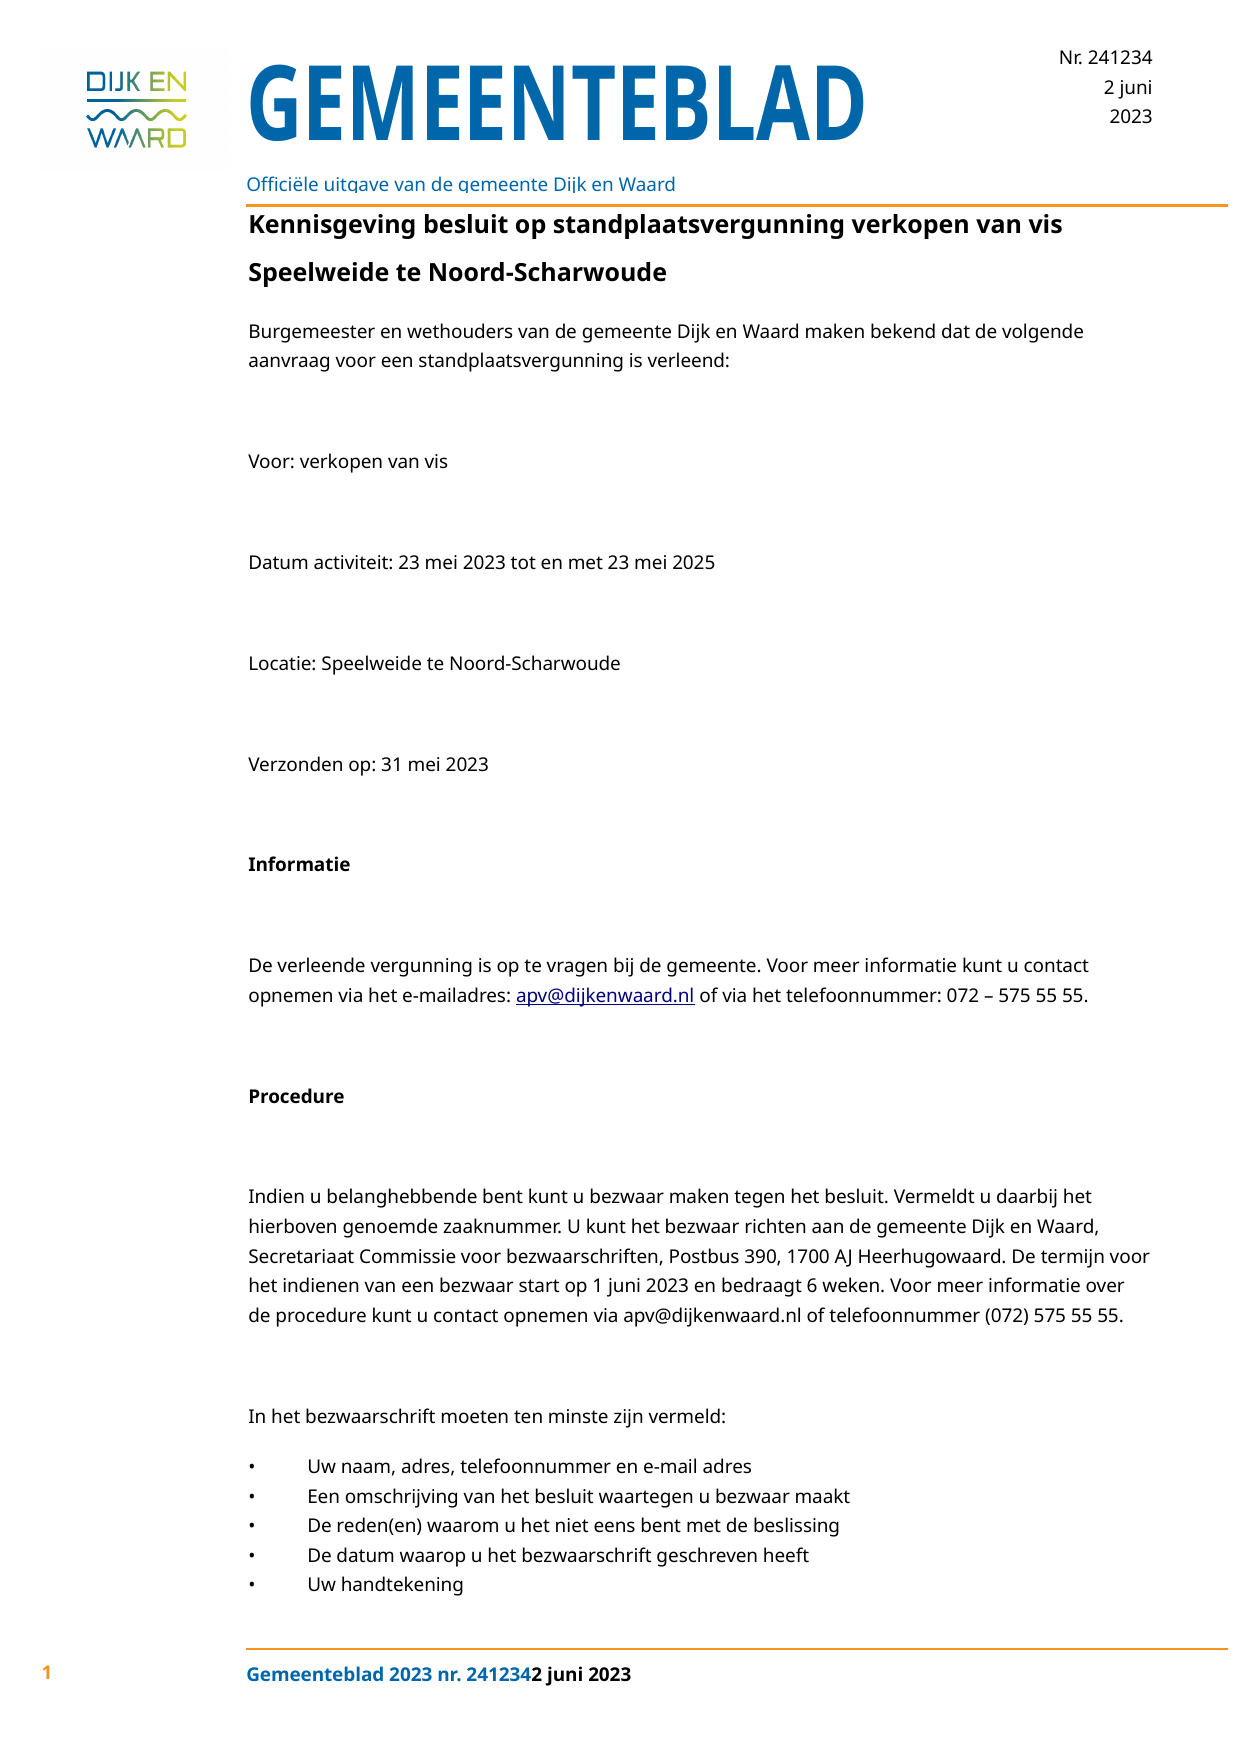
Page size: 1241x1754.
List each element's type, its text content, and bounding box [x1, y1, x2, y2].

text Kennisgeving besluit op standplaatsvergunning verkopen van vis Speelweide te Noord-Scharwoude [248, 207, 1152, 288]
list Een omschrijving van het besluit waartegen u bezwaar maakt [248, 1483, 1152, 1509]
text Burgemeester en wethouders van de gemeente Dijk en Waard maken bekend dat de volgende aanvraag voor een standplaatsvergunning is verleend: [248, 318, 1152, 373]
text Indien u belanghebbende bent kunt u bezwaar maken tegen het besluit. Vermeldt u daarbij het hierboven genoemde zaaknummer. U kunt het bezwaar richten aan de gemeente Dijk en Waard, Secretariaat Commissie voor bezwaarschriften, Postbus 390, 1700 AJ Heerhugowaard. De termijn voor het indienen van een bezwaar start op 1 juni 2023 en bedraagt 6 weken. Voor meer informatie over de procedure kunt u contact opnemen via apv@dijkenwaard.nl of telefoonnummer (072) 575 55 55. [248, 1184, 1152, 1328]
text Voor: verkopen van vis [248, 448, 1152, 474]
text Procedure [248, 1083, 1152, 1109]
list Uw handtekening [248, 1572, 1152, 1597]
picture [41, 47, 231, 172]
text Verzonden op: 31 mei 2023 [248, 751, 1152, 777]
list De reden(en) waarom u het niet eens bent met de beslissing [248, 1512, 1152, 1538]
list De datum waarop u het bezwaarschrift geschreven heeft [248, 1542, 1152, 1568]
list Uw naam, adres, telefoonnummer en e-mail adres [248, 1453, 1152, 1479]
text Locatie: Speelweide te Noord-Scharwoude [248, 650, 1152, 676]
text De verleende vergunning is op te vragen bij de gemeente. Voor meer informatie kunt u contact opnemen via het e-mailadres: apv@dijkenwaard.nl of via het telefoonnummer: 072 – 575 55 55. [248, 952, 1152, 1008]
text Informatie [248, 852, 1152, 877]
text Datum activiteit: 23 mei 2023 tot en met 23 mei 2025 [248, 549, 1152, 575]
text In het bezwaarschrift moeten ten minste zijn vermeld: [248, 1403, 1152, 1429]
